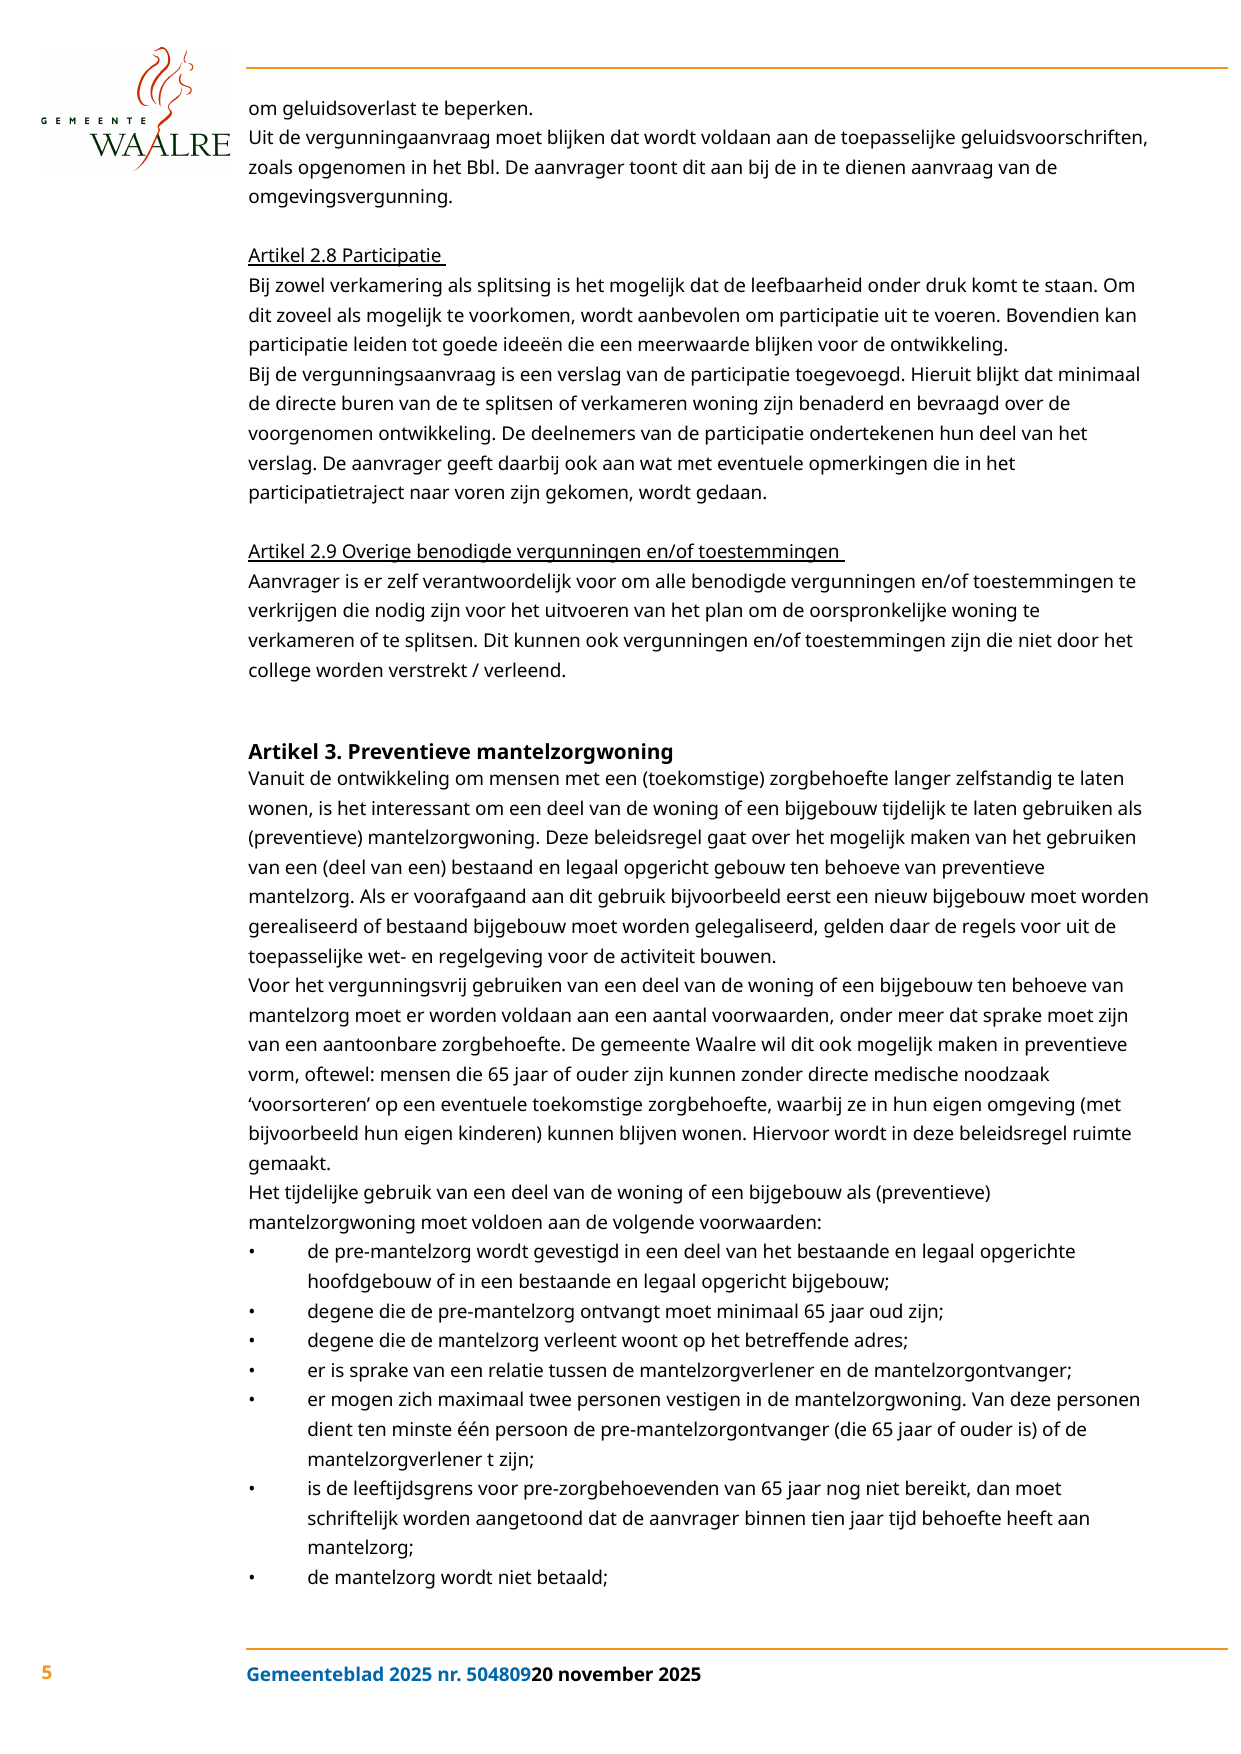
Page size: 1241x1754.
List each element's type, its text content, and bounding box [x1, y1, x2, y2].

text Voor het vergunningsvrij gebruiken van een deel van de woning of een bijgebouw ten behoeve van mantelzorg moet er worden voldaan aan een aantal voorwaarden, onder meer dat sprake moet zijn van een aantoonbare zorgbehoefte. De gemeente Waalre wil dit ook mogelijk maken in preventieve vorm, oftewel: mensen die 65 jaar of ouder zijn kunnen zonder directe medische noodzaak ‘voorsorteren’ op een eventuele toekomstige zorgbehoefte, waarbij ze in hun eigen omgeving (met bijvoorbeeld hun eigen kinderen) kunnen blijven wonen. Hiervoor wordt in deze beleidsregel ruimte gemaakt. [248, 972, 1152, 1176]
picture [41, 47, 231, 172]
text Bij de vergunningsaanvraag is een verslag van de participatie toegevoegd. Hieruit blijkt dat minimaal de directe buren van de te splitsen of verkameren woning zijn benaderd en bevraagd over de voorgenomen ontwikkeling. De deelnemers van de participatie ondertekenen hun deel van het verslag. De aanvrager geeft daarbij ook aan wat met eventuele opmerkingen die in het participatietraject naar voren zijn gekomen, wordt gedaan. [248, 361, 1152, 505]
text Het tijdelijke gebruik van een deel van de woning of een bijgebouw als (preventieve) mantelzorgwoning moet voldoen aan de volgende voorwaarden: [248, 1179, 1152, 1235]
list degene die de mantelzorg verleent woont op het betreffende adres; [248, 1327, 1152, 1353]
list is de leeftijdsgrens voor pre-zorgbehoevenden van 65 jaar nog niet bereikt, dan moet schriftelijk worden aangetoond dat de aanvrager binnen tien jaar tijd behoefte heeft aan mantelzorg; [248, 1475, 1152, 1560]
list degene die de pre-mantelzorg ontvangt moet minimaal 65 jaar oud zijn; [248, 1298, 1152, 1323]
text Artikel 3. Preventieve mantelzorgwoning [248, 737, 1152, 765]
list er mogen zich maximaal twee personen vestigen in de mantelzorgwoning. Van deze personen dient ten minste één persoon de pre-mantelzorgontvanger (die 65 jaar of ouder is) of de mantelzorgverlener t zijn; [248, 1387, 1152, 1471]
text Bij zowel verkamering als splitsing is het mogelijk dat de leefbaarheid onder druk komt te staan. Om dit zoveel als mogelijk te voorkomen, wordt aanbevolen om participatie uit te voeren. Bovendien kan participatie leiden tot goede ideeën die een meerwaarde blijken voor de ontwikkeling. [248, 272, 1152, 357]
text om geluidsoverlast te beperken. [248, 95, 1152, 121]
text Uit de vergunningaanvraag moet blijken dat wordt voldaan aan de toepasselijke geluidsvoorschriften, zoals opgenomen in het Bbl. De aanvrager toont dit aan bij de in te dienen aanvraag van de omgevingsvergunning. [248, 124, 1152, 209]
text Vanuit de ontwikkeling om mensen met een (toekomstige) zorgbehoefte langer zelfstandig te laten wonen, is het interessant om een deel van de woning of een bijgebouw tijdelijk te laten gebruiken als (preventieve) mantelzorgwoning. Deze beleidsregel gaat over het mogelijk maken van het gebruiken van een (deel van een) bestaand en legaal opgericht gebouw ten behoeve van preventieve mantelzorg. Als er voorafgaand aan dit gebruik bijvoorbeeld eerst een nieuw bijgebouw moet worden gerealiseerd of bestaand bijgebouw moet worden gelegaliseerd, gelden daar de regels voor uit de toepasselijke wet- en regelgeving voor de activiteit bouwen. [248, 765, 1152, 968]
list de mantelzorg wordt niet betaald; [248, 1564, 1152, 1590]
list de pre-mantelzorg wordt gevestigd in een deel van het bestaande en legaal opgerichte hoofdgebouw of in een bestaande en legaal opgericht bijgebouw; [248, 1239, 1152, 1294]
text Artikel 2.9 Overige benodigde vergunningen en/of toestemmingen [248, 538, 1152, 564]
text Aanvrager is er zelf verantwoordelijk voor om alle benodigde vergunningen en/of toestemmingen te verkrijgen die nodig zijn voor het uitvoeren van het plan om de oorspronkelijke woning te verkameren of te splitsen. Dit kunnen ook vergunningen en/of toestemmingen zijn die niet door het college worden verstrekt / verleend. [248, 568, 1152, 683]
text Artikel 2.8 Participatie [248, 243, 1152, 268]
list er is sprake van een relatie tussen de mantelzorgverlener en de mantelzorgontvanger; [248, 1357, 1152, 1383]
